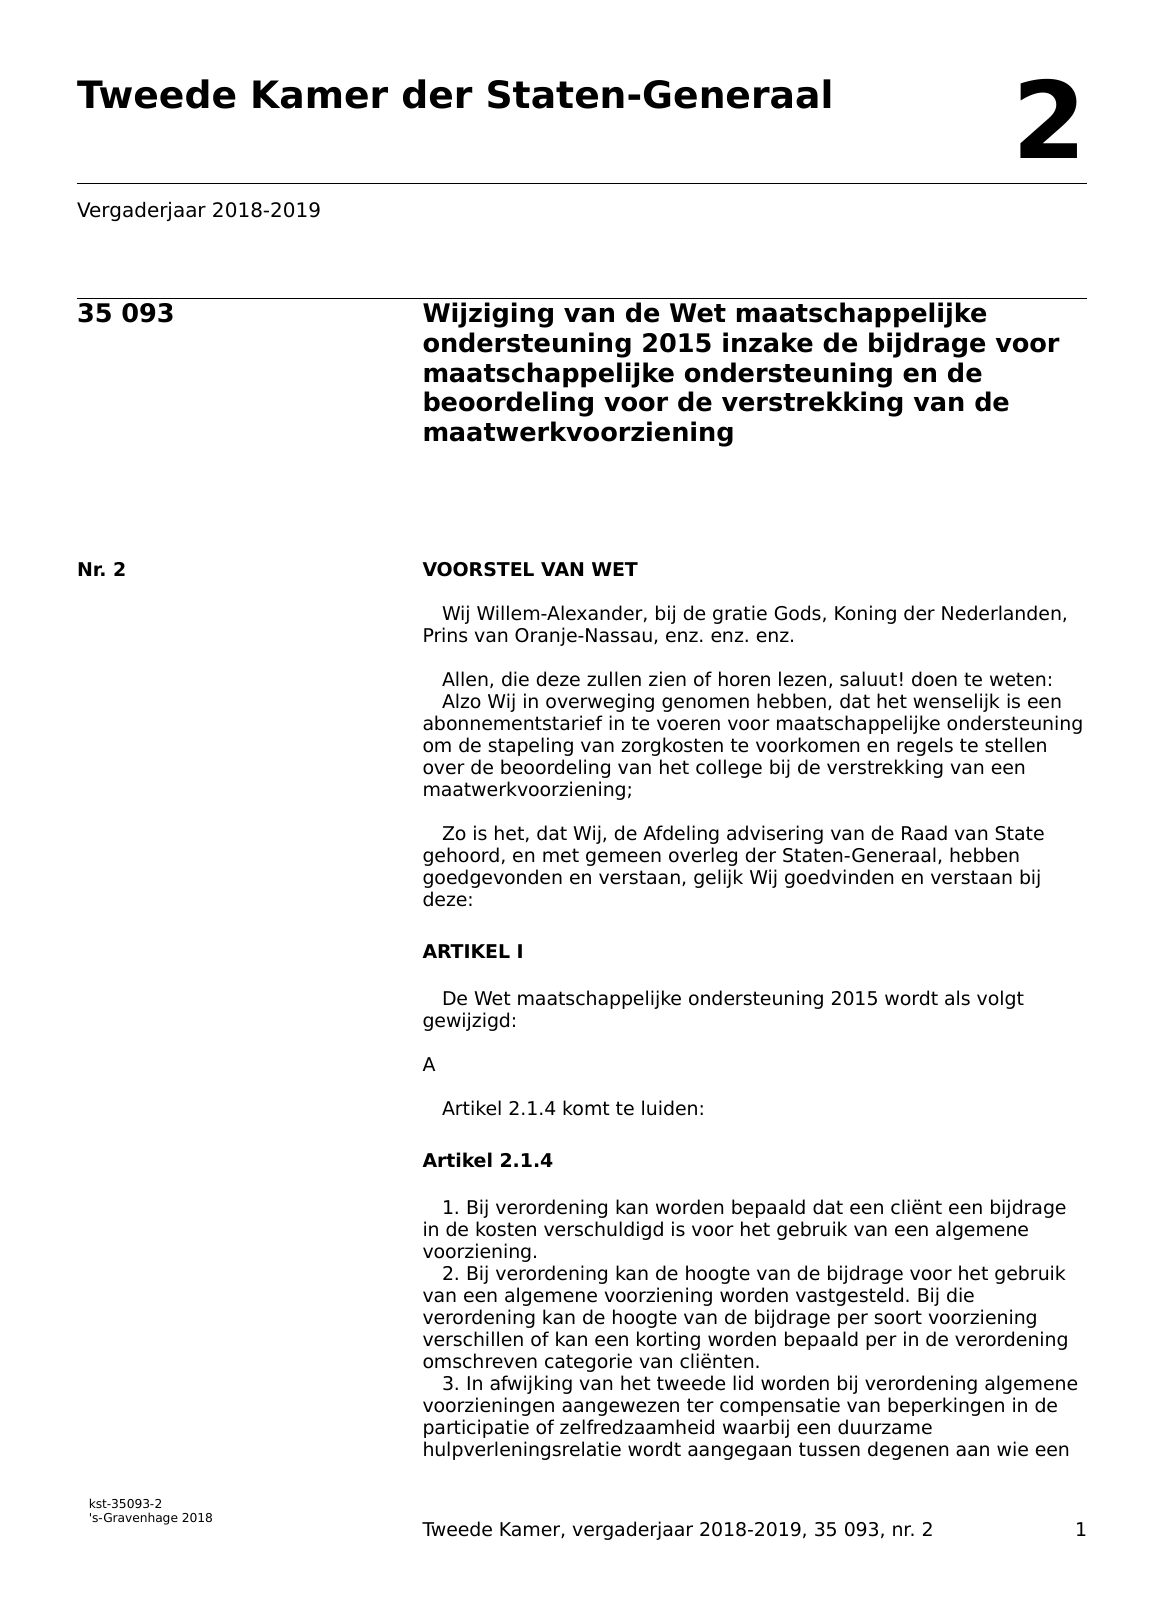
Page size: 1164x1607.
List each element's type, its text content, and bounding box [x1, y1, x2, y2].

text 's-Gravenhage 2018 [88, 1511, 323, 1525]
subtitle Nr. 2 VOORSTEL VAN WET [77, 558, 1087, 580]
text 3. In afwijking van het tweede lid worden bij verordening algemene voorzieningen aangewezen ter compensatie van beperkingen in de participatie of zelfredzaamheid waarbij een duurzame hulpverleningsrelatie wordt aangegaan tussen degenen aan wie een [422, 1373, 1087, 1461]
text Alzo Wij in overweging genomen hebben, dat het wenselijk is een abonnementstarief in te voeren voor maatschappelijke ondersteuning om de stapeling van zorgkosten te voorkomen en regels te stellen over de beoordeling van het college bij de verstrekking van een maatwerkvoorziening; [422, 691, 1087, 801]
text 2. Bij verordening kan de hoogte van de bijdrage voor het gebruik van een algemene voorziening worden vastgesteld. Bij die verordening kan de hoogte van de bijdrage per soort voorziening verschillen of kan een korting worden bepaald per in de verordening omschreven categorie van cliënten. [422, 1263, 1087, 1373]
text Allen, die deze zullen zien of horen lezen, saluut! doen te weten: [422, 669, 1087, 691]
text Wij Willem-Alexander, bij de gratie Gods, Koning der Nederlanden, Prins van Oranje-Nassau, enz. enz. enz. [422, 603, 1087, 647]
table_header Tweede Kamer der Staten-Generaal [77, 59, 886, 183]
text Zo is het, dat Wij, de Afdeling advisering van de Raad van State gehoord, en met gemeen overleg der Staten-Generaal, hebben goedgevonden en verstaan, gelijk Wij goedvinden en verstaan bij deze: [422, 823, 1087, 911]
subtitle ARTIKEL I [422, 941, 1087, 963]
table_cell Vergaderjaar 2018-2019 [77, 184, 1087, 298]
text De Wet maatschappelijke ondersteuning 2015 wordt als volgt gewijzigd: [422, 988, 1087, 1032]
text kst-35093-2 [88, 1497, 323, 1511]
text Artikel 2.1.4 komt te luiden: [422, 1098, 1087, 1120]
text A [422, 1054, 1087, 1076]
subtitle 35 093 Wijziging van de Wet maatschappelijke ondersteuning 2015 inzake de bijdrage voor maatschappelijke ondersteuning en de beoordeling voor de verstrekking van de maatwerkvoorziening [77, 299, 1087, 447]
subtitle Artikel 2.1.4 [422, 1150, 1087, 1172]
text 1. Bij verordening kan worden bepaald dat een cliënt een bijdrage in de kosten verschuldigd is voor het gebruik van een algemene voorziening. [422, 1197, 1087, 1263]
table_header 2 [886, 59, 1087, 183]
